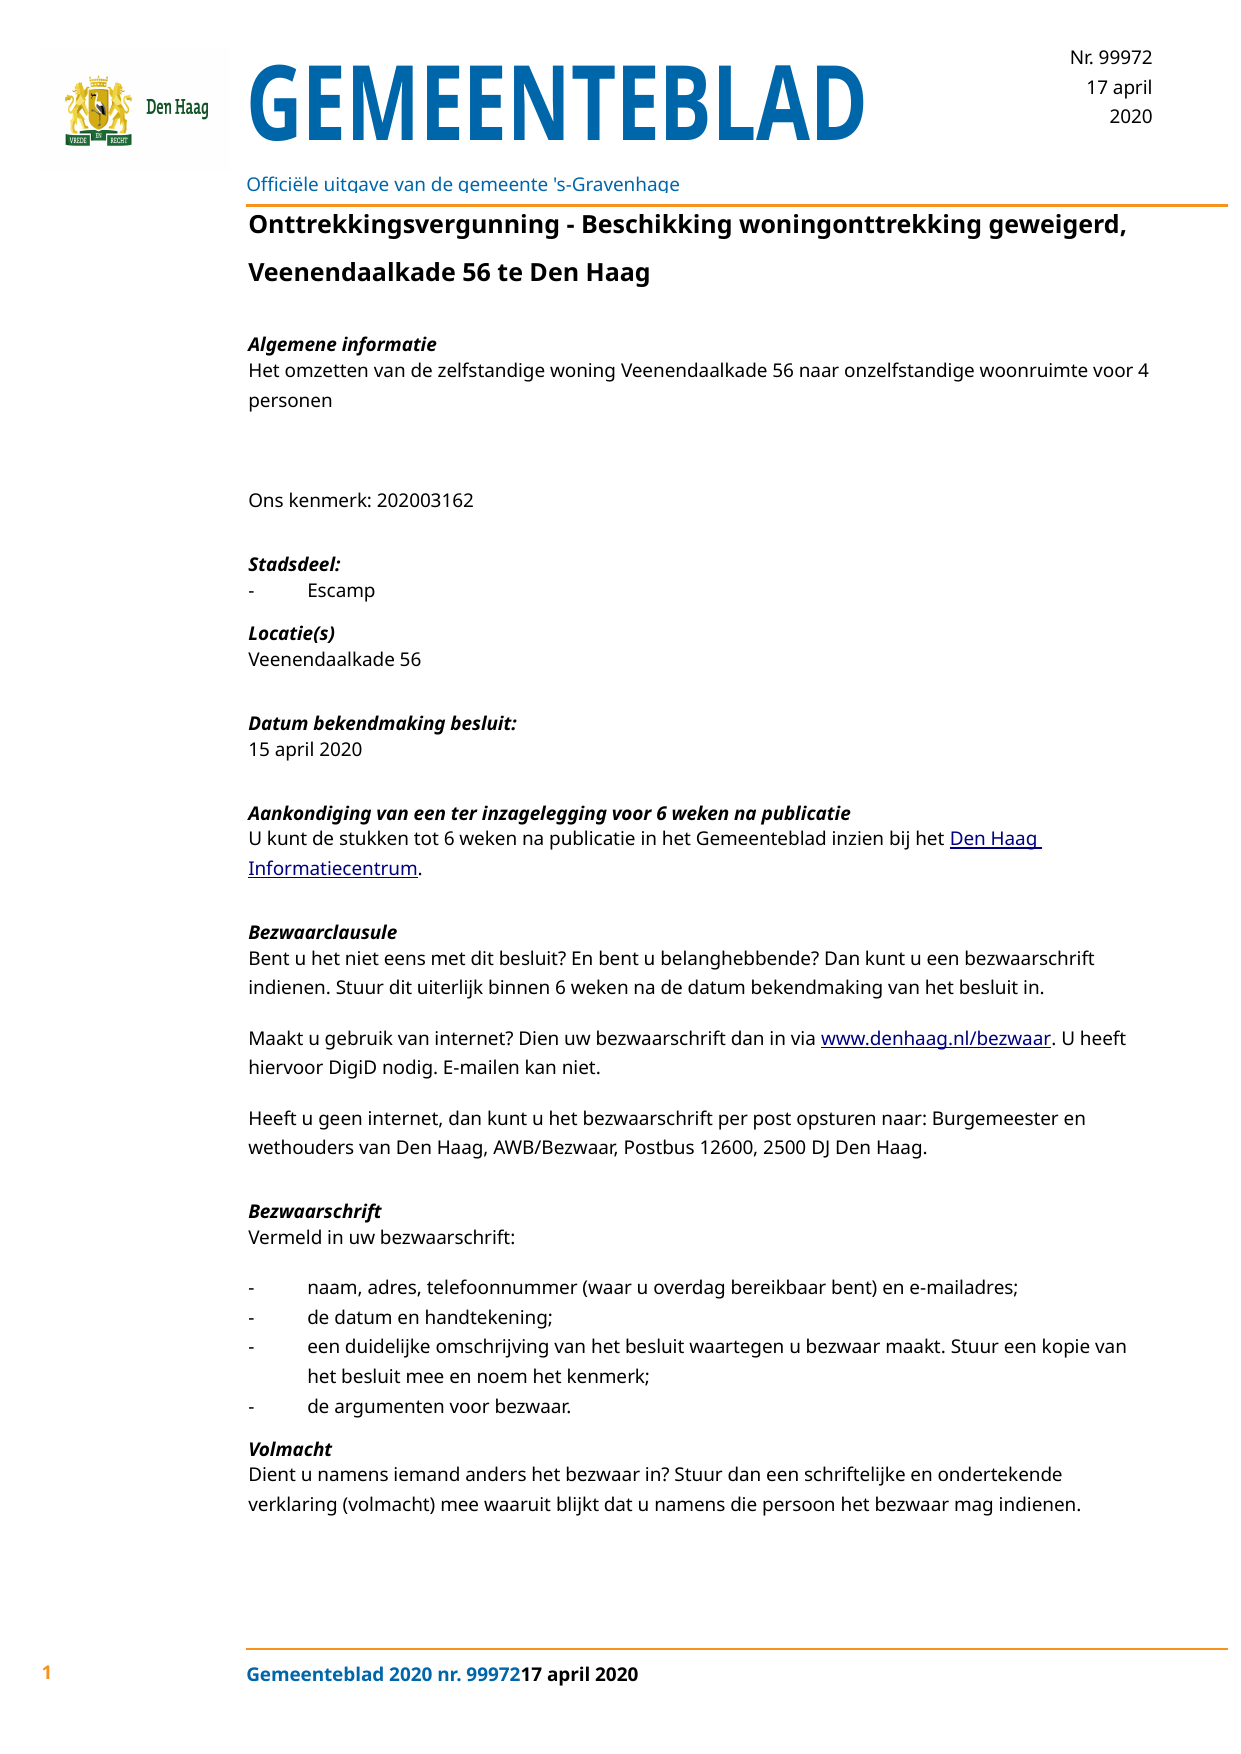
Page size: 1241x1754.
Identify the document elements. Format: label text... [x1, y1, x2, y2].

text Bent u het niet eens met dit besluit? En bent u belanghebbende? Dan kunt u een bezwaarschrift indienen. Stuur dit uiterlijk binnen 6 weken na de datum bekendmaking van het besluit in. [248, 945, 1152, 1000]
text Algemene informatie [248, 331, 1152, 357]
text Locatie(s) [248, 620, 1152, 646]
text Het omzetten van de zelfstandige woning Veenendaalkade 56 naar onzelfstandige woonruimte voor 4 personen [248, 357, 1152, 412]
text Bezwaarschrift [248, 1198, 1152, 1224]
text Vermeld in uw bezwaarschrift: [248, 1224, 1152, 1250]
text Maakt u gebruik van internet? Dien uw bezwaarschrift dan in via www.denhaag.nl/bezwaar. U heeft hiervoor DigiD nodig. E-mailen kan niet. [248, 1025, 1152, 1080]
list een duidelijke omschrijving van het besluit waartegen u bezwaar maakt. Stuur een kopie van het besluit mee en noem het kenmerk; [248, 1334, 1152, 1389]
list naam, adres, telefoonnummer (waar u overdag bereikbaar bent) en e-mailadres; [248, 1274, 1152, 1300]
picture [41, 47, 231, 172]
text Volmacht [248, 1436, 1152, 1462]
text Veenendaalkade 56 [248, 646, 1152, 672]
text Bezwaarclausule [248, 919, 1152, 945]
text Stadsdeel: [248, 552, 1152, 577]
text Datum bekendmaking besluit: [248, 710, 1152, 736]
list de datum en handtekening; [248, 1304, 1152, 1330]
text Aankondiging van een ter inzagelegging voor 6 weken na publicatie [248, 800, 1152, 826]
list Escamp [248, 577, 1152, 603]
text 15 april 2020 [248, 736, 1152, 762]
text Ons kenmerk: 202003162 [248, 488, 1152, 513]
text Dient u namens iemand anders het bezwaar in? Stuur dan een schriftelijke en ondertekende verklaring (volmacht) mee waaruit blijkt dat u namens die persoon het bezwaar mag indienen. [248, 1462, 1152, 1517]
list de argumenten voor bezwaar. [248, 1393, 1152, 1418]
text U kunt de stukken tot 6 weken na publicatie in het Gemeenteblad inzien bij het Den Haag Informatiecentrum. [248, 826, 1152, 881]
text Heeft u geen internet, dan kunt u het bezwaarschrift per post opsturen naar: Burgemeester en wethouders van Den Haag, AWB/Bezwaar, Postbus 12600, 2500 DJ Den Haag. [248, 1105, 1152, 1160]
text Onttrekkingsvergunning - Beschikking woningonttrekking geweigerd, Veenendaalkade 56 te Den Haag [248, 207, 1152, 288]
